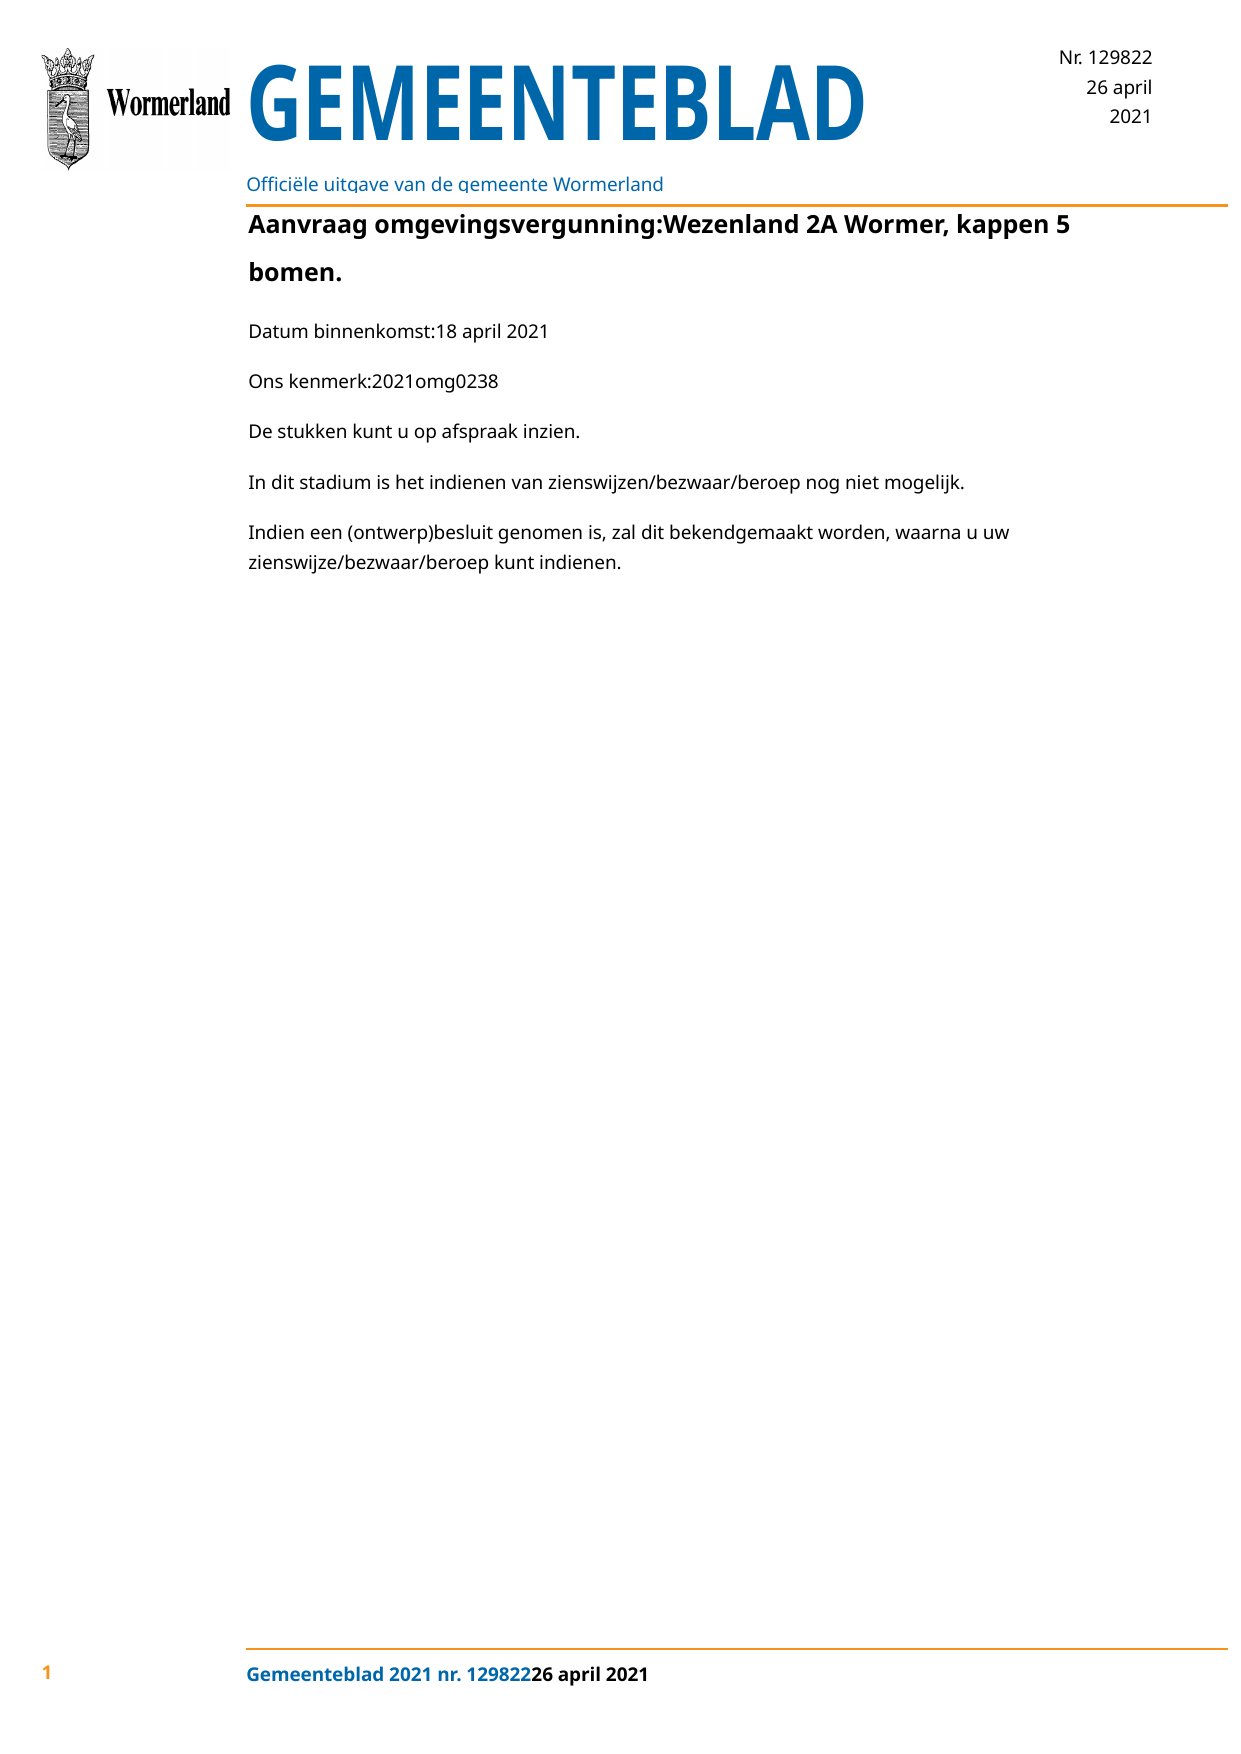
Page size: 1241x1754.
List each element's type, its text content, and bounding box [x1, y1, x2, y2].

text Ons kenmerk:2021omg0238 [248, 368, 1152, 394]
text Indien een (ontwerp)besluit genomen is, zal dit bekendgemaakt worden, waarna u uw zienswijze/bezwaar/beroep kunt indienen. [248, 519, 1152, 575]
text In dit stadium is het indienen van zienswijzen/bezwaar/beroep nog niet mogelijk. [248, 469, 1152, 495]
text De stukken kunt u op afspraak inzien. [248, 419, 1152, 444]
picture [41, 47, 231, 172]
text Datum binnenkomst:18 april 2021 [248, 318, 1152, 344]
text Aanvraag omgevingsvergunning:Wezenland 2A Wormer, kappen 5 bomen. [248, 207, 1152, 288]
